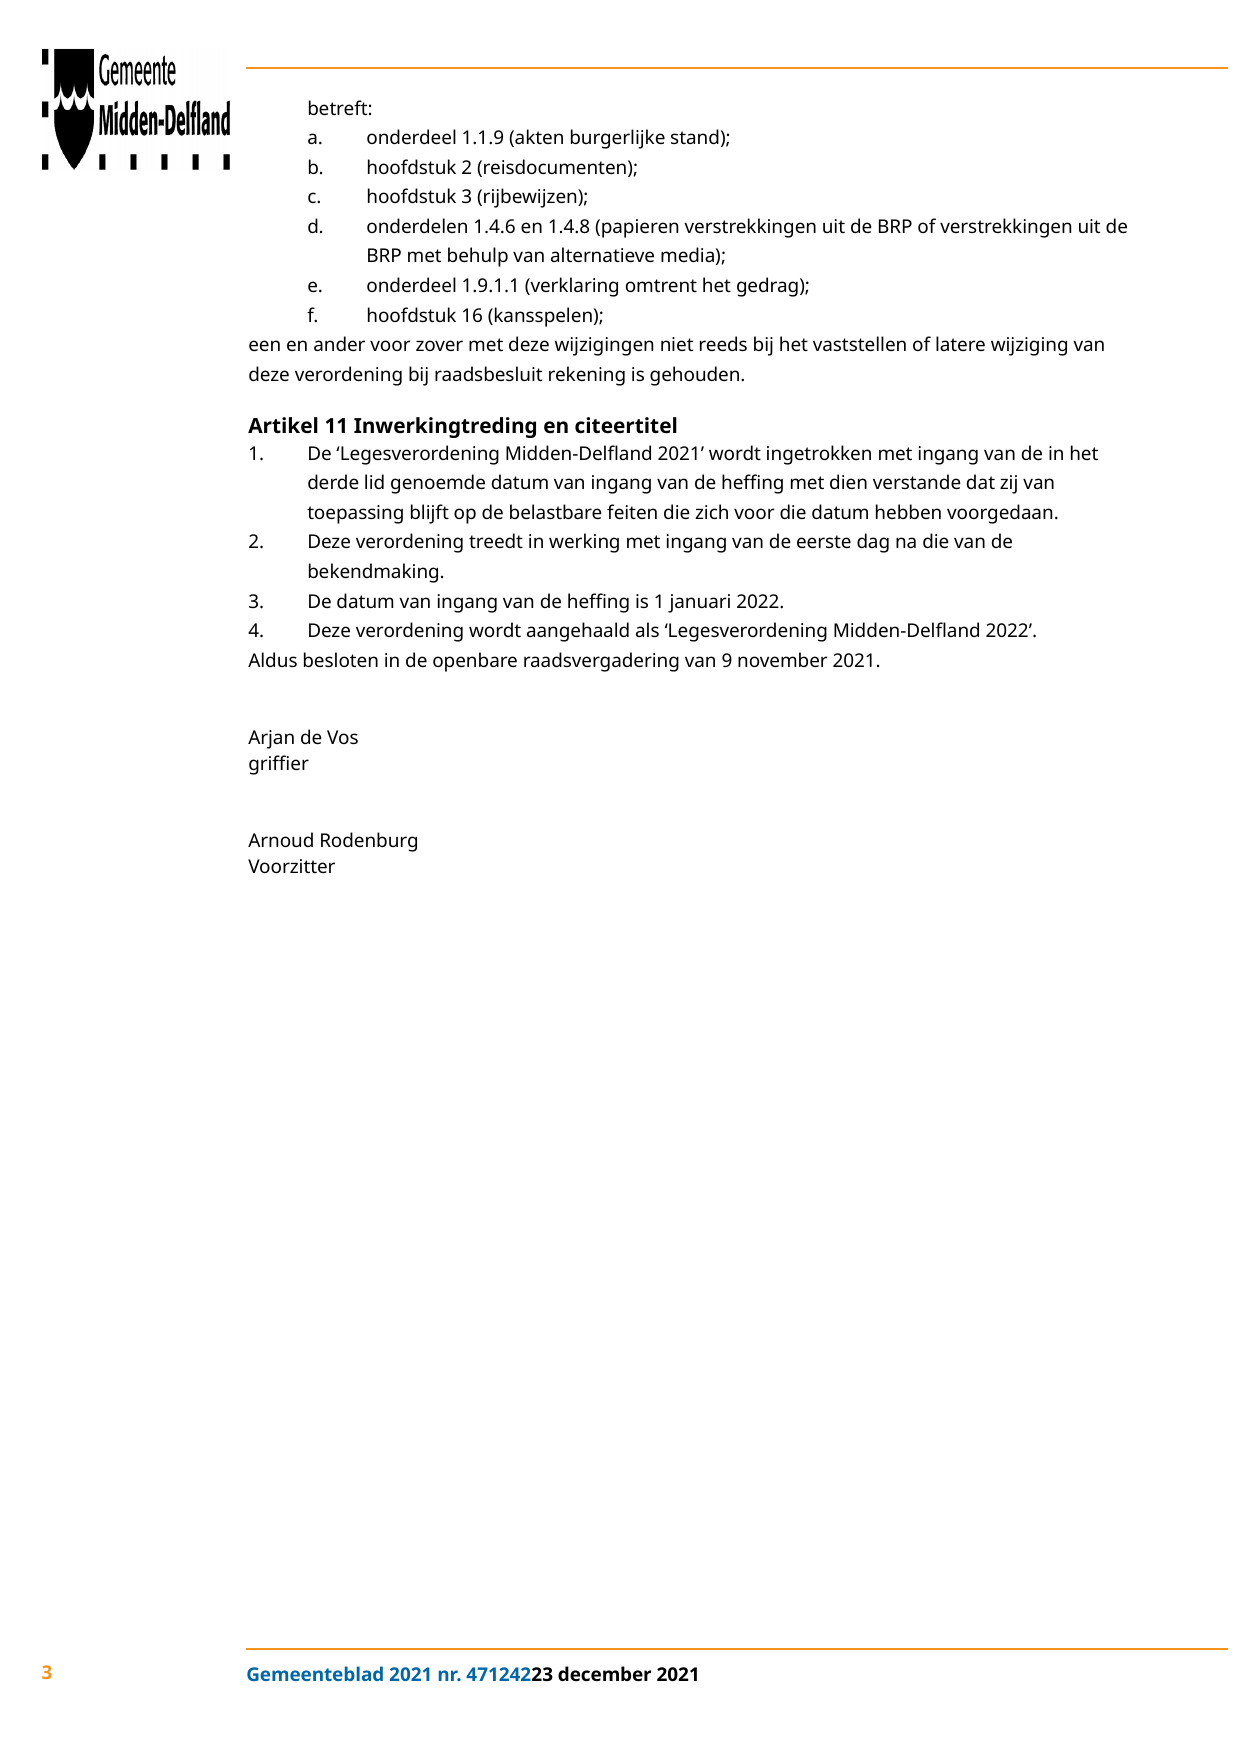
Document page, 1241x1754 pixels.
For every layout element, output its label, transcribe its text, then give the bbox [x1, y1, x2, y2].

text een en ander voor zover met deze wijzigingen niet reeds bij het vaststellen of latere wijziging van deze verordening bij raadsbesluit rekening is gehouden. [248, 331, 1152, 387]
list onderdeel 1.9.1.1 (verklaring omtrent het gedrag); [307, 272, 1152, 298]
list betreft: [248, 95, 1152, 121]
list Deze verordening treedt in werking met ingang van de eerste dag na die van de bekendmaking. [248, 529, 1152, 584]
list De datum van ingang van de heffing is 1 januari 2022. [248, 588, 1152, 613]
list onderdelen 1.4.6 en 1.4.8 (papieren verstrekkingen uit de BRP of verstrekkingen uit de BRP met behulp van alternatieve media); [307, 213, 1152, 268]
text Artikel 11 Inwerkingtreding en citeertitel [248, 411, 1152, 440]
text Voorzitter [248, 853, 1152, 878]
list hoofdstuk 2 (reisdocumenten); [307, 154, 1152, 180]
list hoofdstuk 16 (kansspelen); [307, 302, 1152, 328]
text Arjan de Vos [248, 724, 1152, 750]
list De ‘Legesverordening Midden-Delfland 2021’ wordt ingetrokken met ingang van de in het derde lid genoemde datum van ingang van de heffing met dien verstande dat zij van toepassing blijft op de belastbare feiten die zich voor die datum hebben voorgedaan. [248, 440, 1152, 525]
picture [41, 47, 231, 172]
list onderdeel 1.1.9 (akten burgerlijke stand); [307, 124, 1152, 150]
text Aldus besloten in de openbare raadsvergadering van 9 november 2021. [248, 647, 1152, 673]
list hoofdstuk 3 (rijbewijzen); [307, 183, 1152, 209]
text griffier [248, 750, 1152, 776]
text Arnoud Rodenburg [248, 827, 1152, 853]
list Deze verordening wordt aangehaald als ‘Legesverordening Midden-Delfland 2022’. [248, 617, 1152, 643]
